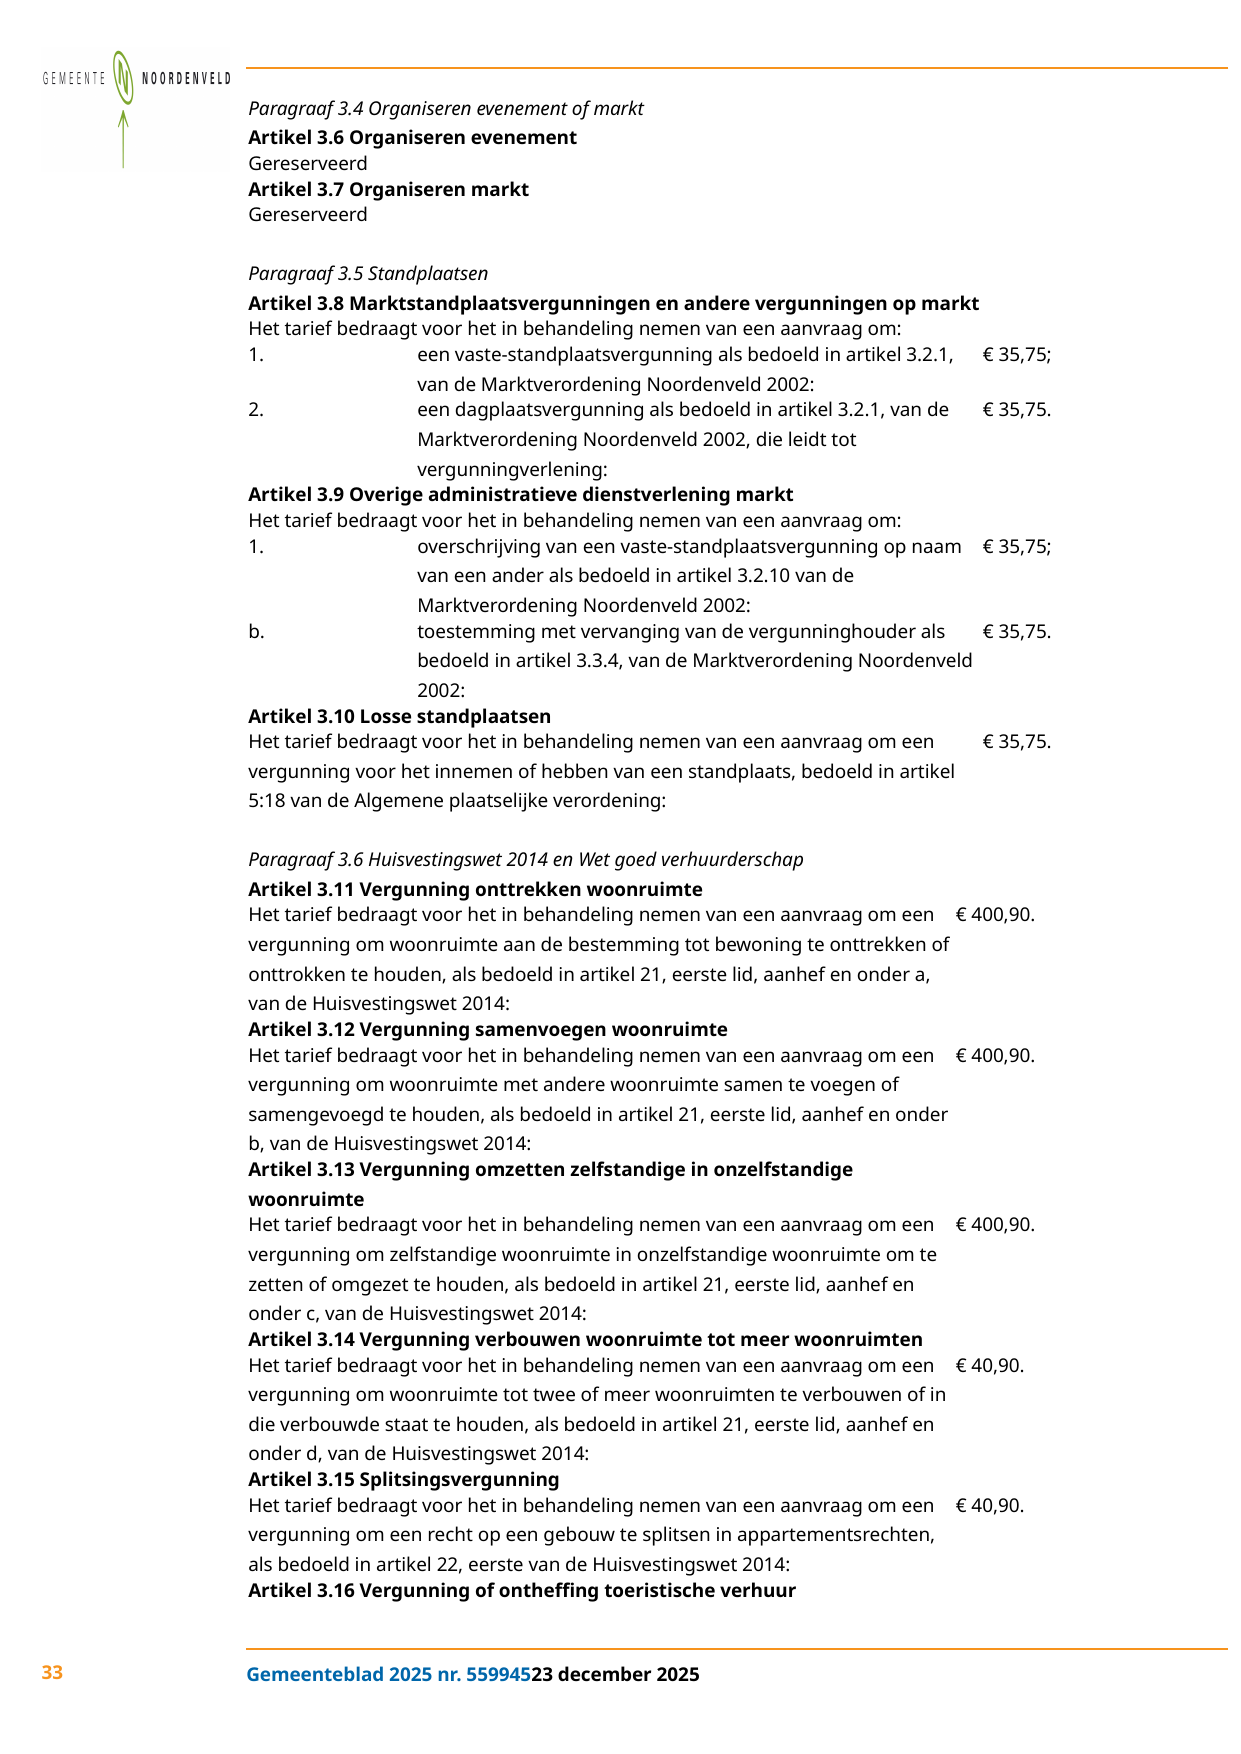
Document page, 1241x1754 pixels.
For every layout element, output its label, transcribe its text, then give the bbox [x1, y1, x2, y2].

table_cell 1. [248, 533, 417, 618]
table_cell Artikel 3.9 Overige administratieve dienstverlening markt [248, 482, 983, 507]
text Paragraaf 3.6 Huisvestingswet 2014 en Wet goed verhuurderschap [248, 846, 1152, 872]
table_cell € 40,90. [956, 1352, 1152, 1466]
table_cell € 35,75. [983, 397, 1152, 482]
table_cell [983, 703, 1152, 728]
table_cell € 400,90. [956, 1212, 1152, 1326]
table_cell [956, 1577, 1152, 1603]
table_cell [983, 316, 1152, 341]
table_cell € 35,75; [983, 341, 1152, 397]
table_cell [956, 1016, 1152, 1042]
table_cell Het tarief bedraagt voor het in behandeling nemen van een aanvraag om: [248, 507, 983, 533]
table_cell Artikel 3.13 Vergunning omzetten zelfstandige in onzelfstandige woonruimte [248, 1156, 956, 1212]
table_cell 2. [248, 397, 417, 482]
table_cell Het tarief bedraagt voor het in behandeling nemen van een aanvraag om een vergunning om woonruimte met andere woonruimte samen te voegen of samengevoegd te houden, als bedoeld in artikel 21, eerste lid, aanhef en onder b, van de Huisvestingswet 2014: [248, 1042, 956, 1156]
table_cell Het tarief bedraagt voor het in behandeling nemen van een aanvraag om een vergunning om een recht op een gebouw te splitsen in appartementsrechten, als bedoeld in artikel 22, eerste van de Huisvestingswet 2014: [248, 1492, 956, 1577]
table_cell Het tarief bedraagt voor het in behandeling nemen van een aanvraag om: [248, 316, 983, 341]
table_header Artikel 3.8 Marktstandplaatsvergunningen en andere vergunningen op markt [248, 290, 983, 316]
table_cell [956, 1326, 1152, 1352]
table_cell Artikel 3.15 Splitsingsvergunning [248, 1466, 956, 1492]
table_cell overschrijving van een vaste-standplaatsvergunning op naam van een ander als bedoeld in artikel 3.2.10 van de Marktverordening Noordenveld 2002: [417, 533, 983, 618]
table_cell € 35,75. [983, 618, 1152, 703]
table_cell Artikel 3.12 Vergunning samenvoegen woonruimte [248, 1016, 956, 1042]
text Paragraaf 3.4 Organiseren evenement of markt [248, 95, 1152, 121]
table_header [956, 876, 1152, 902]
table_cell Het tarief bedraagt voor het in behandeling nemen van een aanvraag om een vergunning voor het innemen of hebben van een standplaats, bedoeld in artikel 5:18 van de Algemene plaatselijke verordening: [248, 729, 983, 813]
table_cell 1. [248, 341, 417, 397]
table_cell Artikel 3.10 Losse standplaatsen [248, 703, 983, 728]
table_header [983, 290, 1152, 316]
table_header Artikel 3.6 Organiseren evenement [248, 125, 1152, 150]
picture [41, 47, 231, 172]
table_cell Artikel 3.7 Organiseren markt [248, 176, 1152, 202]
table_header Artikel 3.11 Vergunning onttrekken woonruimte [248, 876, 956, 902]
table_cell Gereserveerd [248, 202, 1152, 227]
table_cell € 40,90. [956, 1492, 1152, 1577]
text Paragraaf 3.5 Standplaatsen [248, 260, 1152, 286]
table_cell Het tarief bedraagt voor het in behandeling nemen van een aanvraag om een vergunning om zelfstandige woonruimte in onzelfstandige woonruimte om te zetten of omgezet te houden, als bedoeld in artikel 21, eerste lid, aanhef en onder c, van de Huisvestingswet 2014: [248, 1212, 956, 1326]
table_cell Het tarief bedraagt voor het in behandeling nemen van een aanvraag om een vergunning om woonruimte tot twee of meer woonruimten te verbouwen of in die verbouwde staat te houden, als bedoeld in artikel 21, eerste lid, aanhef en onder d, van de Huisvestingswet 2014: [248, 1352, 956, 1466]
table_cell Artikel 3.14 Vergunning verbouwen woonruimte tot meer woonruimten [248, 1326, 956, 1352]
table_cell Artikel 3.16 Vergunning of ontheffing toeristische verhuur [248, 1577, 956, 1603]
table_cell € 35,75. [983, 729, 1152, 813]
table_cell Gereserveerd [248, 150, 1152, 176]
table_cell [956, 1156, 1152, 1212]
table_cell [983, 482, 1152, 507]
table_cell [983, 507, 1152, 533]
table_cell een dagplaatsvergunning als bedoeld in artikel 3.2.1, van de Marktverordening Noordenveld 2002, die leidt tot vergunningverlening: [417, 397, 983, 482]
table_cell toestemming met vervanging van de vergunninghouder als bedoeld in artikel 3.3.4, van de Marktverordening Noordenveld 2002: [417, 618, 983, 703]
table_cell een vaste-standplaatsvergunning als bedoeld in artikel 3.2.1, van de Marktverordening Noordenveld 2002: [417, 341, 983, 397]
table_cell € 35,75; [983, 533, 1152, 618]
table_cell € 400,90. [956, 1042, 1152, 1156]
table_cell [956, 1466, 1152, 1492]
table_cell € 400,90. [956, 902, 1152, 1016]
table_cell b. [248, 618, 417, 703]
table_cell Het tarief bedraagt voor het in behandeling nemen van een aanvraag om een vergunning om woonruimte aan de bestemming tot bewoning te onttrekken of onttrokken te houden, als bedoeld in artikel 21, eerste lid, aanhef en onder a, van de Huisvestingswet 2014: [248, 902, 956, 1016]
